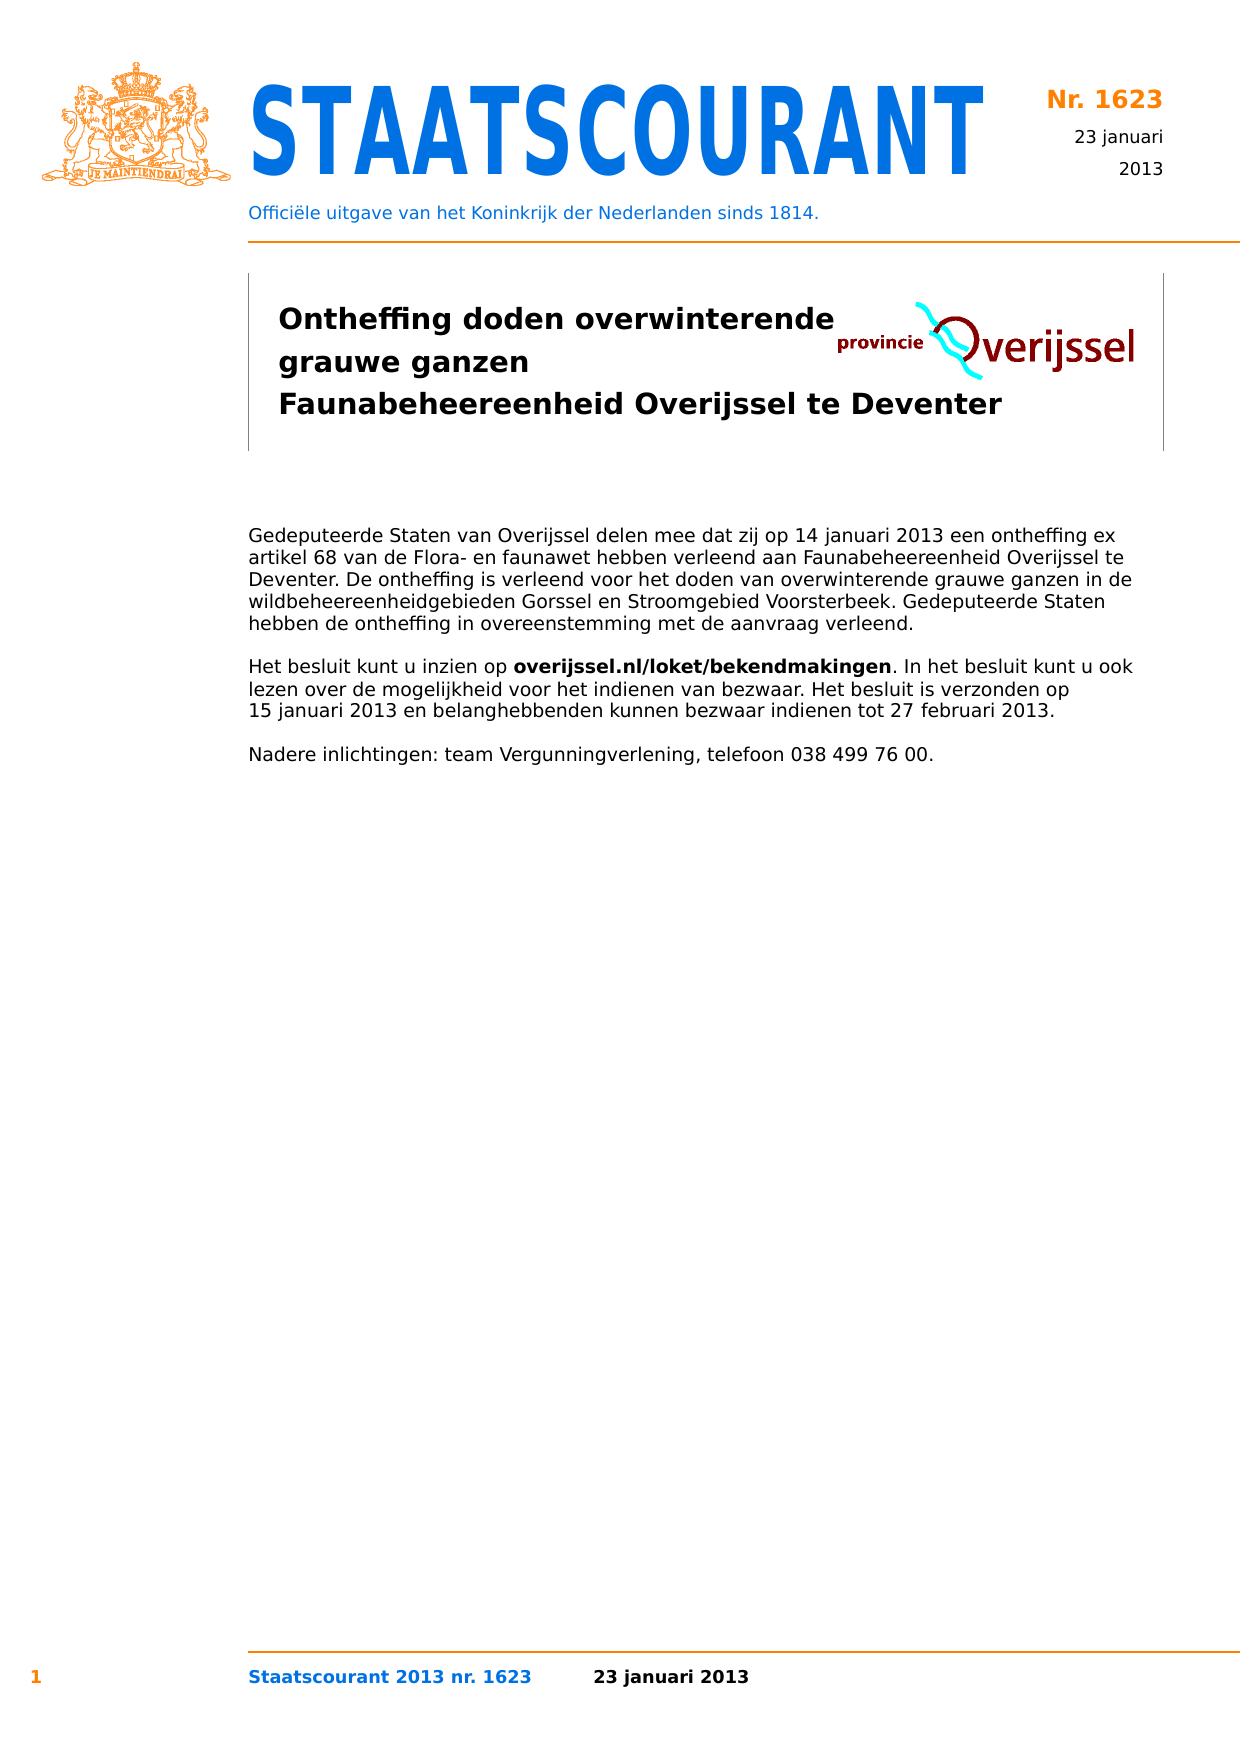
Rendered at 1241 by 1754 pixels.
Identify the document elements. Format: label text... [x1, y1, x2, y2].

text Gedeputeerde Staten van Overijssel delen mee dat zij op 14 januari 2013 een ontheffing ex artikel 68 van de Flora- en faunawet hebben verleend aan Faunabeheereenheid Overijssel te Deventer. De ontheffing is verleend voor het doden van overwinterende grauwe ganzen in de wildbeheereenheidgebieden Gorssel en Stroomgebied Voorsterbeek. Gedeputeerde Staten hebben de ontheffing in overeenstemming met de aanvraag verleend. [248, 525, 1163, 634]
table_cell 23 januari [998, 121, 1240, 153]
text Het besluit kunt u inzien op overijssel.nl/loket/bekendmakingen. In het besluit kunt u ook lezen over de mogelijkheid voor het indienen van bezwaar. Het besluit is verzonden op 15 januari 2013 en belanghebbenden kunnen bezwaar indienen tot 27 februari 2013. [248, 656, 1163, 722]
text Nadere inlichtingen: team Vergunningverlening, telefoon 038 499 76 00. [248, 744, 1163, 766]
table_cell Officiële uitgave van het Koninkrijk der Nederlanden sinds 1814. [248, 203, 1240, 241]
table_header [25, 62, 248, 241]
picture [838, 302, 1134, 380]
subtitle Ontheffing doden overwinterende grauwe ganzen Faunabeheereenheid Overijssel te Deventer [249, 273, 1163, 451]
table_header Nr. 1623 [998, 62, 1240, 121]
table_cell 2013 [998, 153, 1240, 203]
table_header STAATSCOURANT [248, 62, 998, 203]
picture [41, 62, 231, 186]
